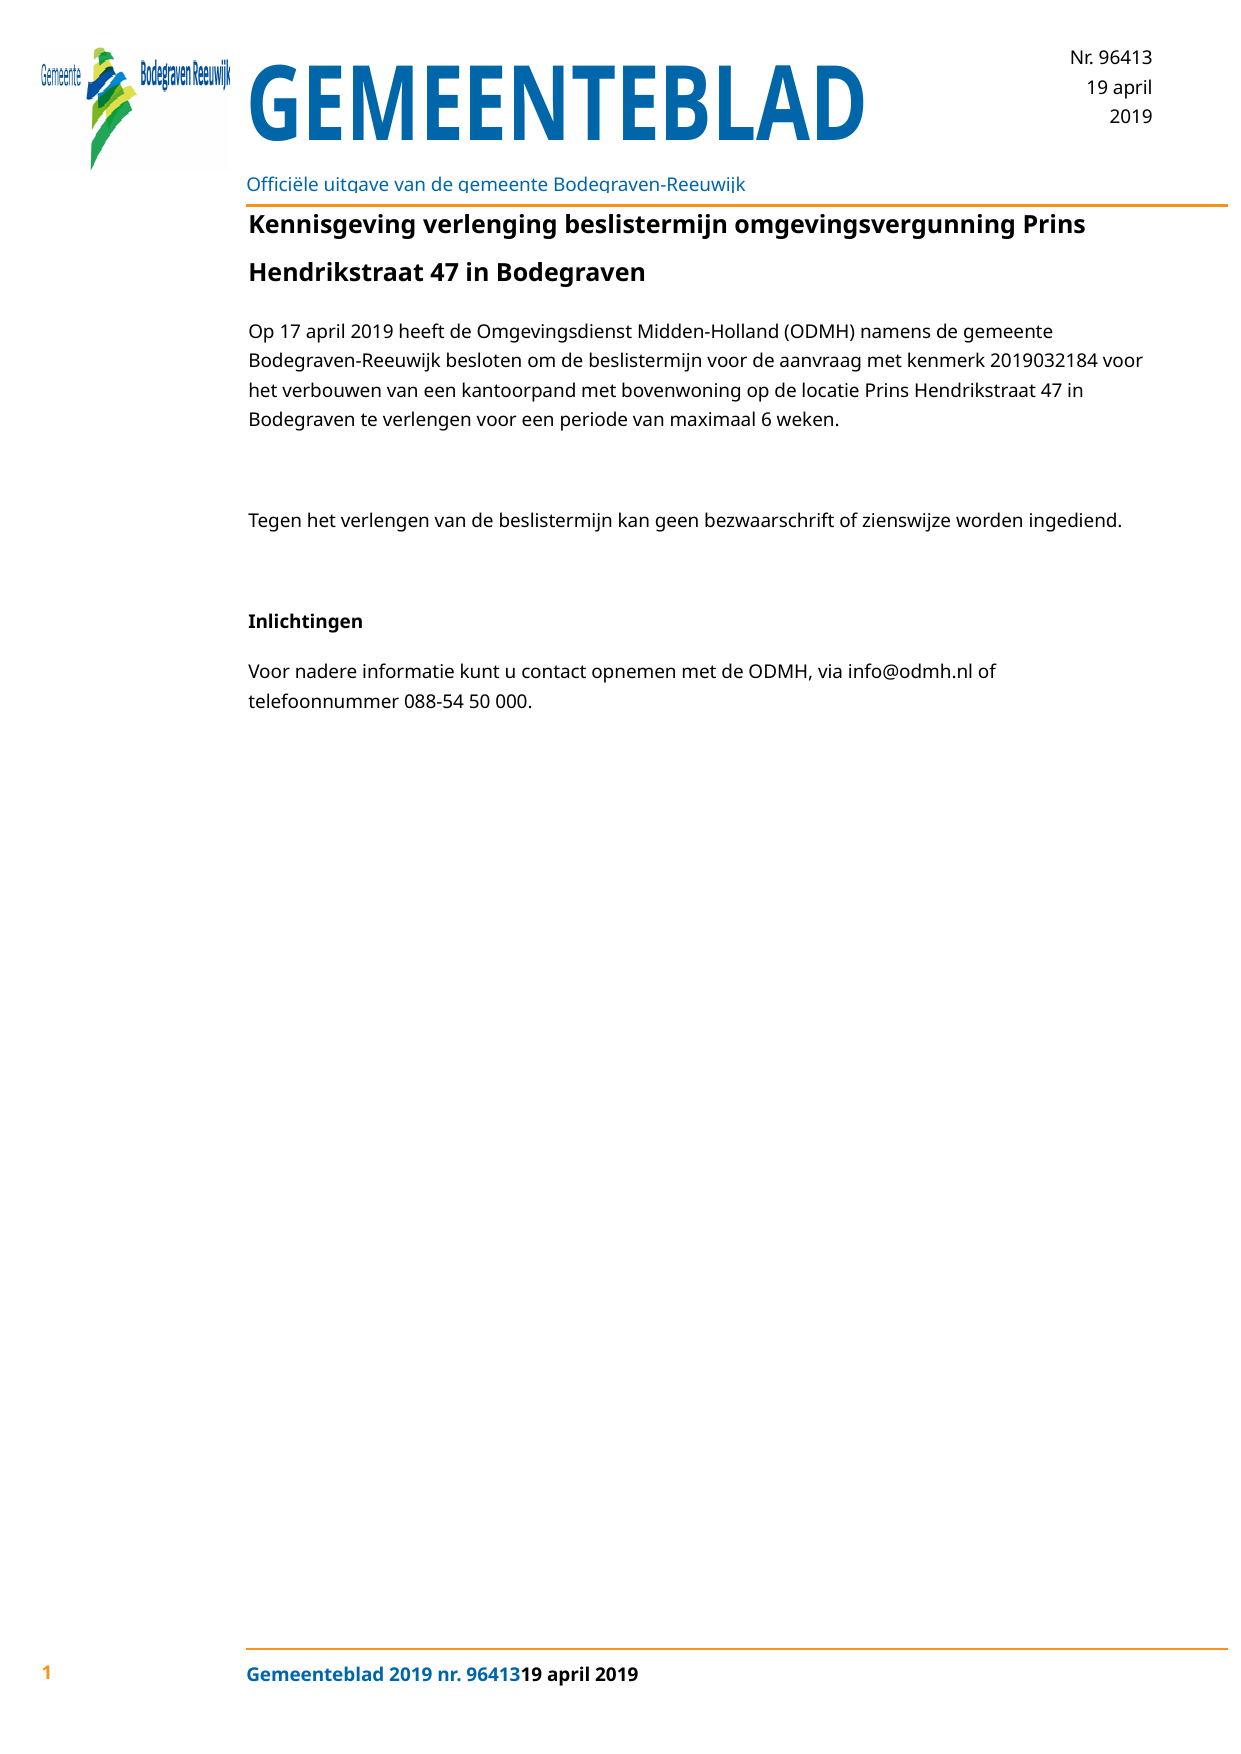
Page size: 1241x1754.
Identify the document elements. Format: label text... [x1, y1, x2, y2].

text Inlichtingen [248, 608, 1152, 634]
text Op 17 april 2019 heeft de Omgevingsdienst Midden-Holland (ODMH) namens de gemeente Bodegraven-Reeuwijk besloten om de beslistermijn voor de aanvraag met kenmerk 2019032184 voor het verbouwen van een kantoorpand met bovenwoning op de locatie Prins Hendrikstraat 47 in Bodegraven te verlengen voor een periode van maximaal 6 weken. [248, 318, 1152, 432]
text Voor nadere informatie kunt u contact opnemen met de ODMH, via info@odmh.nl of telefoonnummer 088-54 50 000. [248, 659, 1152, 714]
text Tegen het verlengen van de beslistermijn kan geen bezwaarschrift of zienswijze worden ingediend. [248, 507, 1152, 533]
picture [41, 47, 231, 172]
text Kennisgeving verlenging beslistermijn omgevingsvergunning Prins Hendrikstraat 47 in Bodegraven [248, 207, 1152, 288]
